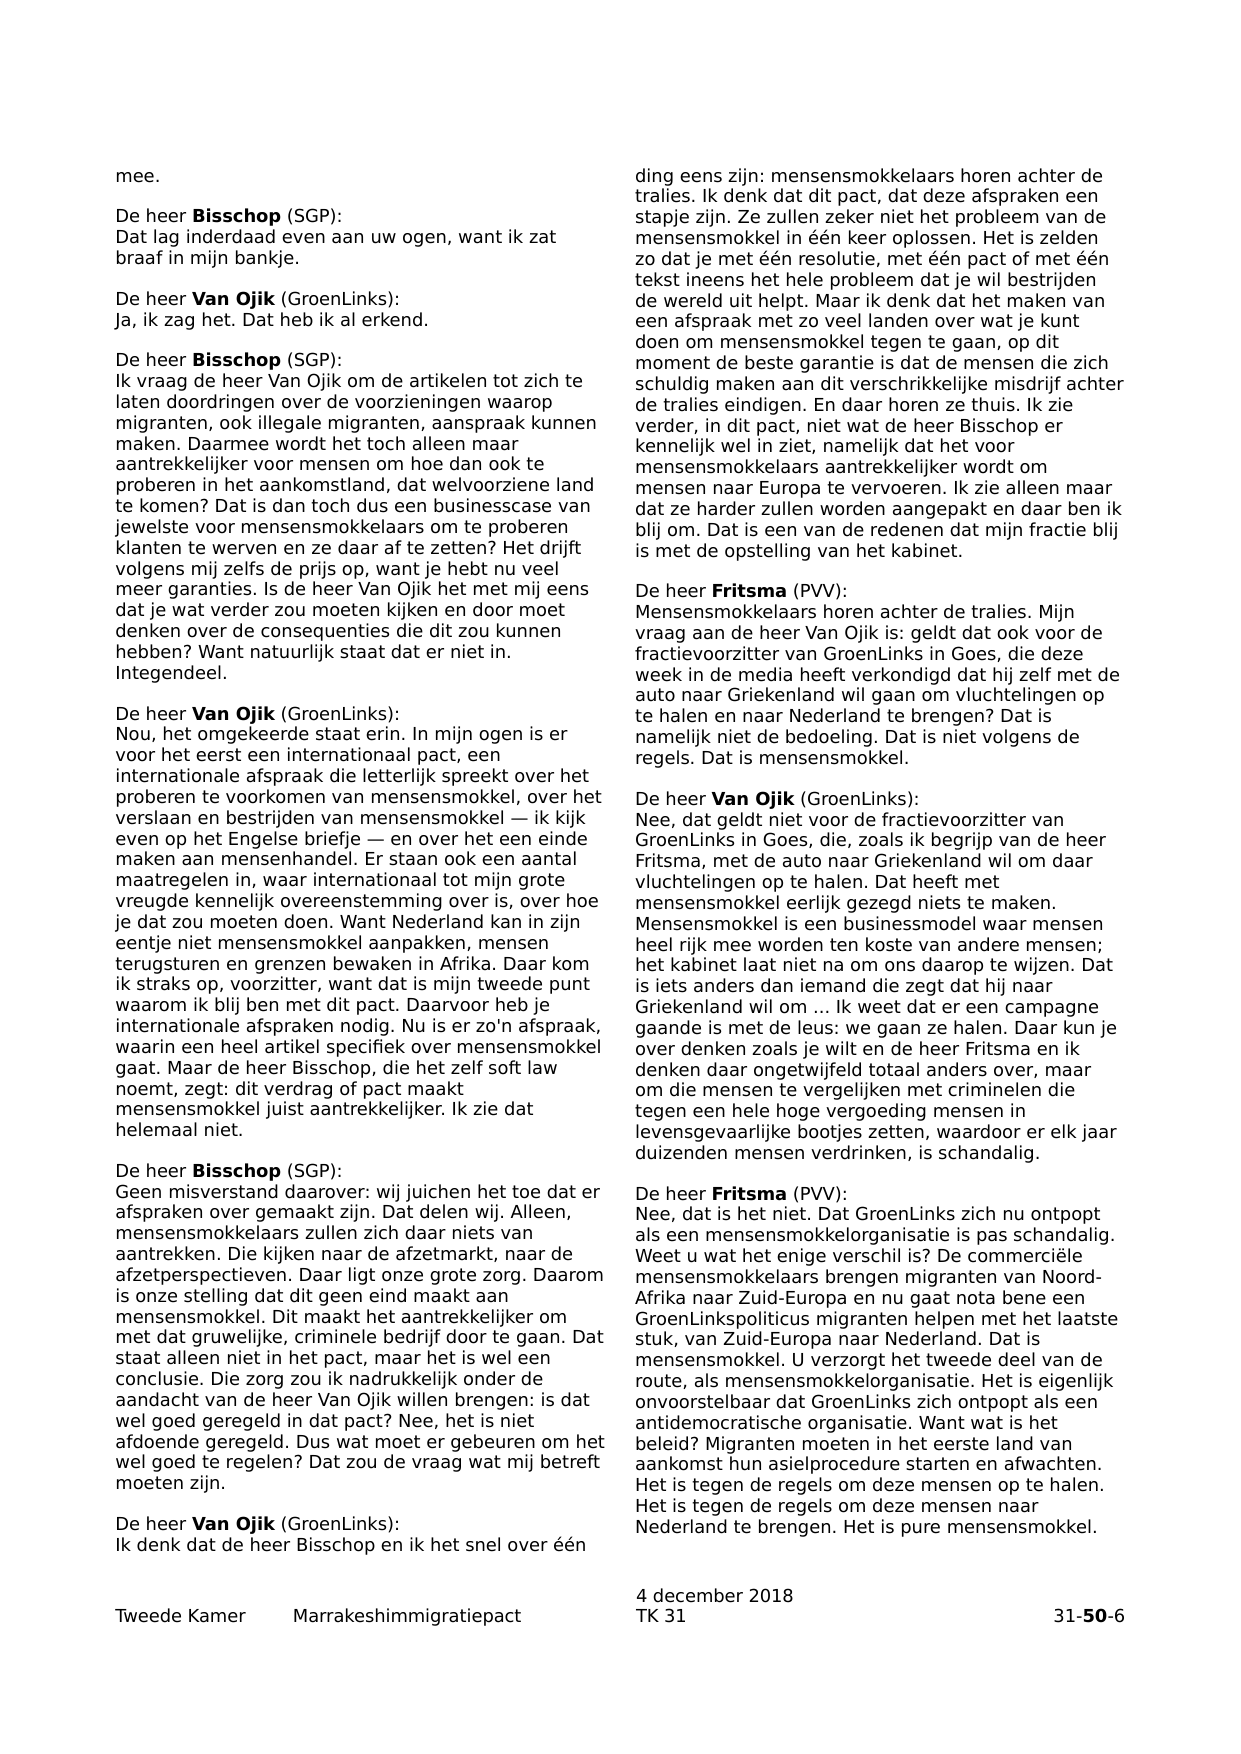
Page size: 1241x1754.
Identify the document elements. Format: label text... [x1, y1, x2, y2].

text De heer Bisschop (SGP): [115, 1161, 605, 1181]
text Mensensmokkelaars horen achter de tralies. Mijn vraag aan de heer Van Ojik is: geldt dat ook voor de fractievoorzitter van GroenLinks in Goes, die deze week in de media heeft verkondigd dat hij zelf met de auto naar Griekenland wil gaan om vluchtelingen op te halen en naar Nederland te brengen? Dat is namelijk niet de bedoeling. Dat is niet volgens de regels. Dat is mensensmokkel. [635, 602, 1125, 768]
text De heer Van Ojik (GroenLinks): [635, 788, 1125, 809]
text Ik vraag de heer Van Ojik om de artikelen tot zich te laten doordringen over de voorzieningen waarop migranten, ook illegale migranten, aanspraak kunnen maken. Daarmee wordt het toch alleen maar aantrekkelijker voor mensen om hoe dan ook te proberen in het aankomstland, dat welvoorziene land te komen? Dat is dan toch dus een businesscase van jewelste voor mensensmokkelaars om te proberen klanten te werven en ze daar af te zetten? Het drijft volgens mij zelfs de prijs op, want je hebt nu veel meer garanties. Is de heer Van Ojik het met mij eens dat je wat verder zou moeten kijken en door moet denken over de consequenties die dit zou kunnen hebben? Want natuurlijk staat dat er niet in. Integendeel. [115, 371, 605, 683]
text De heer Fritsma (PVV): [635, 1183, 1125, 1204]
text Ik denk dat de heer Bisschop en ik het snel over één [115, 1535, 605, 1556]
text De heer Bisschop (SGP): [115, 350, 605, 371]
text mee. [115, 165, 605, 186]
text Nee, dat geldt niet voor de fractievoorzitter van GroenLinks in Goes, die, zoals ik begrijp van de heer Fritsma, met de auto naar Griekenland wil om daar vluchtelingen op te halen. Dat heeft met mensensmokkel eerlijk gezegd niets te maken. Mensensmokkel is een businessmodel waar mensen heel rijk mee worden ten koste van andere mensen; het kabinet laat niet na om ons daarop te wijzen. Dat is iets anders dan iemand die zegt dat hij naar Griekenland wil om ... Ik weet dat er een campagne gaande is met de leus: we gaan ze halen. Daar kun je over denken zoals je wilt en de heer Fritsma en ik denken daar ongetwijfeld totaal anders over, maar om die mensen te vergelijken met criminelen die tegen een hele hoge vergoeding mensen in levensgevaarlijke bootjes zetten, waardoor er elk jaar duizenden mensen verdrinken, is schandalig. [635, 809, 1125, 1163]
text Ja, ik zag het. Dat heb ik al erkend. [115, 309, 605, 330]
text De heer Fritsma (PVV): [635, 581, 1125, 602]
text De heer Van Ojik (GroenLinks): [115, 1514, 605, 1535]
text Geen misverstand daarover: wij juichen het toe dat er afspraken over gemaakt zijn. Dat delen wij. Alleen, mensensmokkelaars zullen zich daar niets van aantrekken. Die kijken naar de afzetmarkt, naar de afzetperspectieven. Daar ligt onze grote zorg. Daarom is onze stelling dat dit geen eind maakt aan mensensmokkel. Dit maakt het aantrekkelijker om met dat gruwelijke, criminele bedrijf door te gaan. Dat staat alleen niet in het pact, maar het is wel een conclusie. Die zorg zou ik nadrukkelijk onder de aandacht van de heer Van Ojik willen brengen: is dat wel goed geregeld in dat pact? Nee, het is niet afdoende geregeld. Dus wat moet er gebeuren om het wel goed te regelen? Dat zou de vraag wat mij betreft moeten zijn. [115, 1181, 605, 1494]
text ding eens zijn: mensensmokkelaars horen achter de tralies. Ik denk dat dit pact, dat deze afspraken een stapje zijn. Ze zullen zeker niet het probleem van de mensensmokkel in één keer oplossen. Het is zelden zo dat je met één resolutie, met één pact of met één tekst ineens het hele probleem dat je wil bestrijden de wereld uit helpt. Maar ik denk dat het maken van een afspraak met zo veel landen over wat je kunt doen om mensensmokkel tegen te gaan, op dit moment de beste garantie is dat de mensen die zich schuldig maken aan dit verschrikkelijke misdrijf achter de tralies eindigen. En daar horen ze thuis. Ik zie verder, in dit pact, niet wat de heer Bisschop er kennelijk wel in ziet, namelijk dat het voor mensensmokkelaars aantrekkelijker wordt om mensen naar Europa te vervoeren. Ik zie alleen maar dat ze harder zullen worden aangepakt en daar ben ik blij om. Dat is een van de redenen dat mijn fractie blij is met de opstelling van het kabinet. [635, 165, 1125, 561]
text Nou, het omgekeerde staat erin. In mijn ogen is er voor het eerst een internationaal pact, een internationale afspraak die letterlijk spreekt over het proberen te voorkomen van mensensmokkel, over het verslaan en bestrijden van mensensmokkel — ik kijk even op het Engelse briefje — en over het een einde maken aan mensenhandel. Er staan ook een aantal maatregelen in, waar internationaal tot mijn grote vreugde kennelijk overeenstemming over is, over hoe je dat zou moeten doen. Want Nederland kan in zijn eentje niet mensensmokkel aanpakken, mensen terugsturen en grenzen bewaken in Afrika. Daar kom ik straks op, voorzitter, want dat is mijn tweede punt waarom ik blij ben met dit pact. Daarvoor heb je internationale afspraken nodig. Nu is er zo'n afspraak, waarin een heel artikel specifiek over mensensmokkel gaat. Maar de heer Bisschop, die het zelf soft law noemt, zegt: dit verdrag of pact maakt mensensmokkel juist aantrekkelijker. Ik zie dat helemaal niet. [115, 724, 605, 1141]
text Nee, dat is het niet. Dat GroenLinks zich nu ontpopt als een mensensmokkelorganisatie is pas schandalig. Weet u wat het enige verschil is? De commerciële mensensmokkelaars brengen migranten van Noord-Afrika naar Zuid-Europa en nu gaat nota bene een GroenLinkspoliticus migranten helpen met het laatste stuk, van Zuid-Europa naar Nederland. Dat is mensensmokkel. U verzorgt het tweede deel van de route, als mensensmokkelorganisatie. Het is eigenlijk onvoorstelbaar dat GroenLinks zich ontpopt als een antidemocratische organisatie. Want wat is het beleid? Migranten moeten in het eerste land van aankomst hun asielprocedure starten en afwachten. Het is tegen de regels om deze mensen op te halen. Het is tegen de regels om deze mensen naar Nederland te brengen. Het is pure mensensmokkel. [635, 1204, 1125, 1537]
text De heer Van Ojik (GroenLinks): [115, 288, 605, 309]
text De heer Bisschop (SGP): [115, 206, 605, 227]
text Dat lag inderdaad even aan uw ogen, want ik zat braaf in mijn bankje. [115, 227, 605, 268]
text De heer Van Ojik (GroenLinks): [115, 703, 605, 724]
